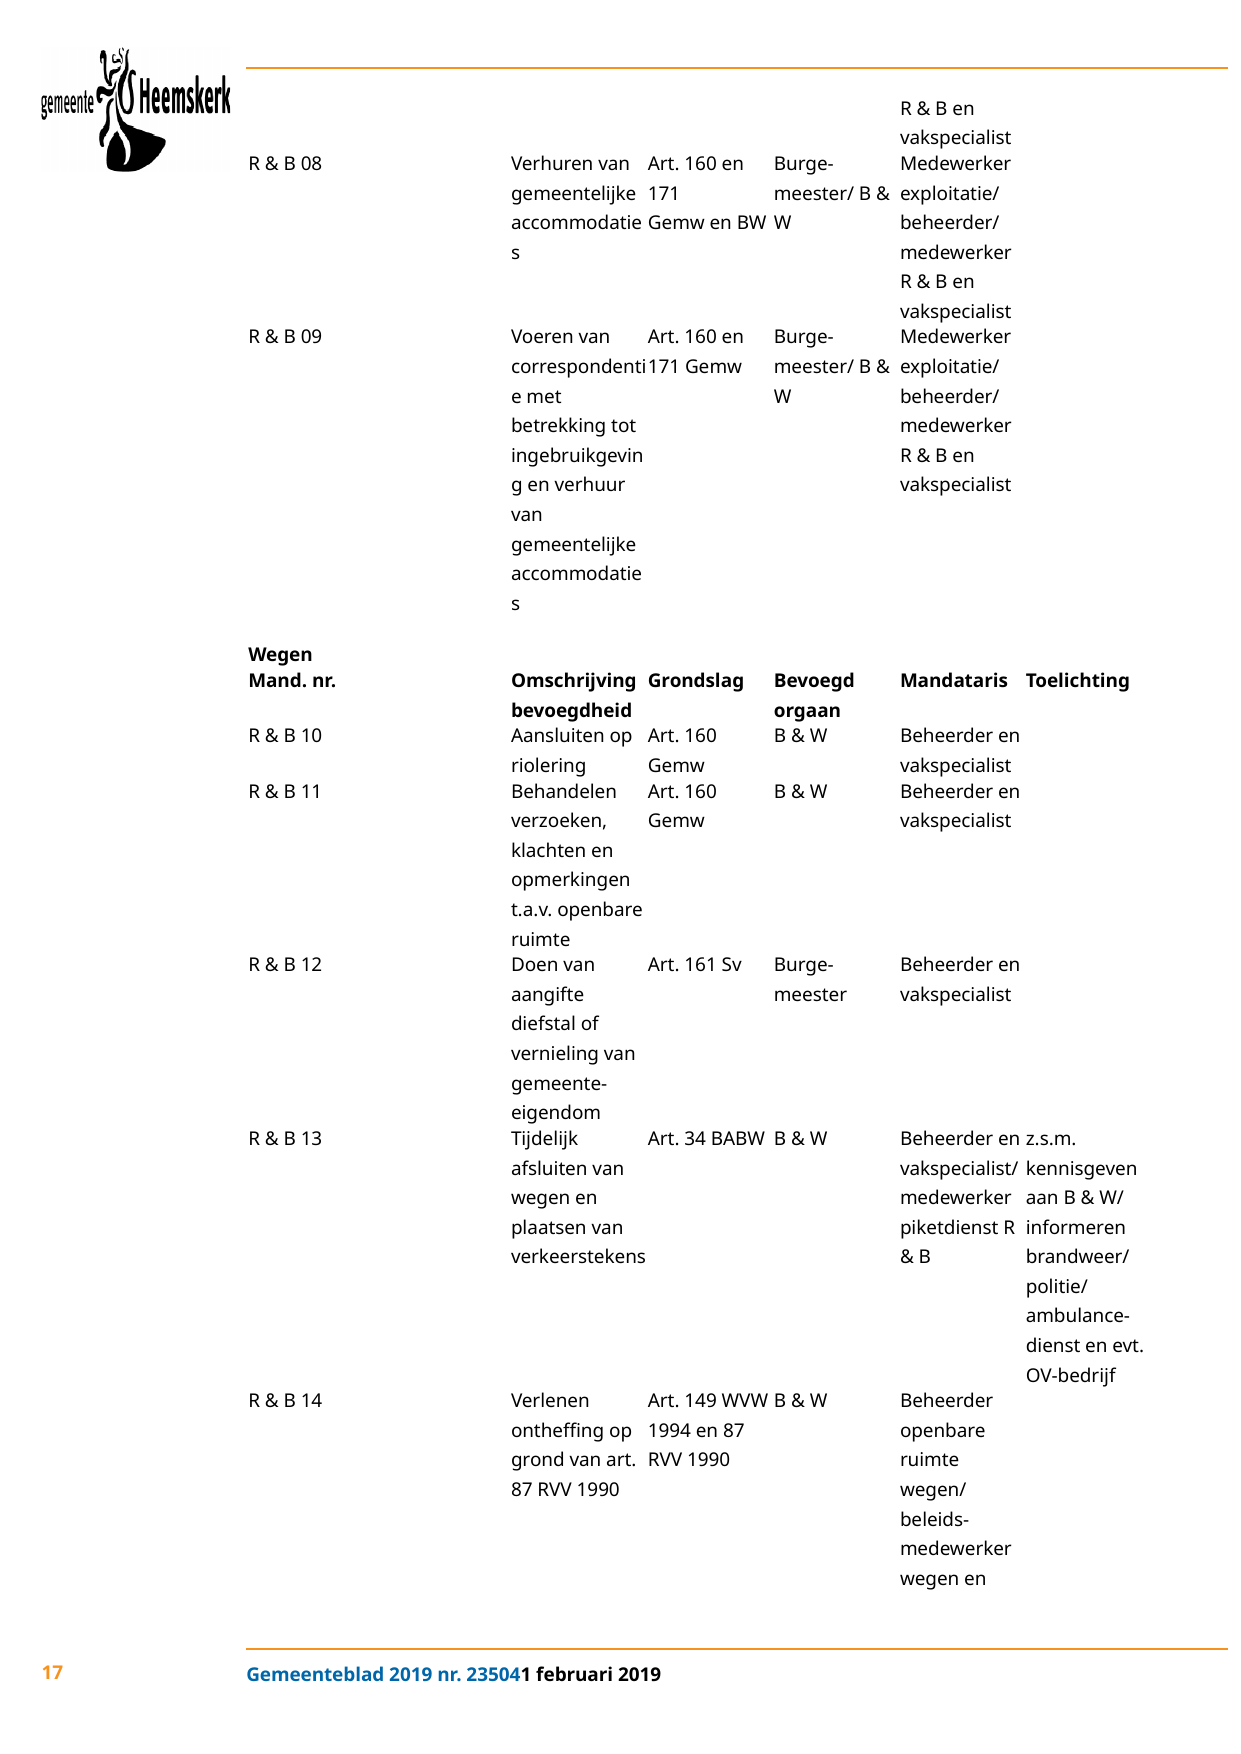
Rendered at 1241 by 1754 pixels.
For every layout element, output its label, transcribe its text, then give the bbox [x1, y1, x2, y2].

table_cell R & B 14 [248, 1388, 511, 1591]
table_cell [248, 616, 1152, 641]
table_cell Burge-meester/ B & W [774, 150, 900, 324]
table_cell Grondslag [648, 667, 774, 722]
table_cell Omschrijving bevoegdheid [511, 667, 648, 722]
table_cell [1026, 1388, 1152, 1591]
table_cell Mandataris [900, 667, 1026, 722]
table_cell Beheerder en vakspecialist [900, 951, 1026, 1125]
table_cell [1026, 723, 1152, 778]
table_cell [648, 95, 774, 150]
table_cell Behandelen verzoeken, klachten en opmerkingen t.a.v. openbare ruimte [511, 778, 648, 951]
table_cell z.s.m. kennisgeven aan B & W/ informeren brandweer/ politie/ ambulance-dienst en evt. OV-bedrijf [1026, 1125, 1152, 1387]
table_cell [648, 641, 774, 667]
table_cell Art. 34 BABW [648, 1125, 774, 1387]
table_cell R & B 09 [248, 324, 511, 616]
table_cell Art. 160 en 171 Gemw [648, 324, 774, 616]
table_cell Verlenen ontheffing op grond van art. 87 RVV 1990 [511, 1388, 648, 1591]
table_cell Wegen [248, 641, 511, 667]
table_cell [1026, 641, 1152, 667]
table_cell Burge-meester [774, 951, 900, 1125]
table_cell Beheerder en vakspecialist [900, 723, 1026, 778]
table_cell R & B en vakspecialist [900, 95, 1026, 150]
table_cell Beheerder en vakspecialist/ medewerker piketdienst R & B [900, 1125, 1026, 1387]
table_cell Doen van aangifte diefstal of vernieling van gemeente-eigendom [511, 951, 648, 1125]
table_cell B & W [774, 1388, 900, 1591]
table_cell B & W [774, 723, 900, 778]
table_cell Beheerder openbare ruimte wegen/ beleids-medewerker wegen en [900, 1388, 1026, 1591]
table_cell Mand. nr. [248, 667, 511, 722]
table_cell Toelichting [1026, 667, 1152, 722]
table_cell [248, 95, 511, 150]
table_cell Art. 161 Sv [648, 951, 774, 1125]
table_cell [774, 95, 900, 150]
table_cell Voeren van correspondentie met betrekking tot ingebruikgeving en verhuur van gemeentelijke accommodaties [511, 324, 648, 616]
table_cell [1026, 951, 1152, 1125]
table_cell [511, 641, 648, 667]
table_cell R & B 11 [248, 778, 511, 951]
table_cell Art. 160 Gemw [648, 723, 774, 778]
table_cell Beheerder en vakspecialist [900, 778, 1026, 951]
table_cell Bevoegd orgaan [774, 667, 900, 722]
table_cell Aansluiten op riolering [511, 723, 648, 778]
table_cell [511, 95, 648, 150]
table_cell [774, 641, 900, 667]
table_cell R & B 12 [248, 951, 511, 1125]
table_cell [1026, 778, 1152, 951]
table_cell Burge-meester/ B & W [774, 324, 900, 616]
table_cell Medewerker exploitatie/ beheerder/ medewerker R & B en vakspecialist [900, 150, 1026, 324]
table_cell [900, 641, 1026, 667]
table_cell Medewerker exploitatie/ beheerder/ medewerker R & B en vakspecialist [900, 324, 1026, 616]
table_cell Art. 160 Gemw [648, 778, 774, 951]
table_cell Tijdelijk afsluiten van wegen en plaatsen van verkeerstekens [511, 1125, 648, 1387]
table_cell B & W [774, 1125, 900, 1387]
table_cell Art. 149 WVW 1994 en 87 RVV 1990 [648, 1388, 774, 1591]
table_cell R & B 10 [248, 723, 511, 778]
table_cell R & B 13 [248, 1125, 511, 1387]
table_cell [1026, 150, 1152, 324]
table_cell [1026, 95, 1152, 150]
table_cell R & B 08 [248, 150, 511, 324]
table_cell [1026, 324, 1152, 616]
table_cell Verhuren van gemeentelijke accommodaties [511, 150, 648, 324]
picture [41, 47, 231, 172]
table_cell B & W [774, 778, 900, 951]
table_cell Art. 160 en 171 Gemw en BW [648, 150, 774, 324]
